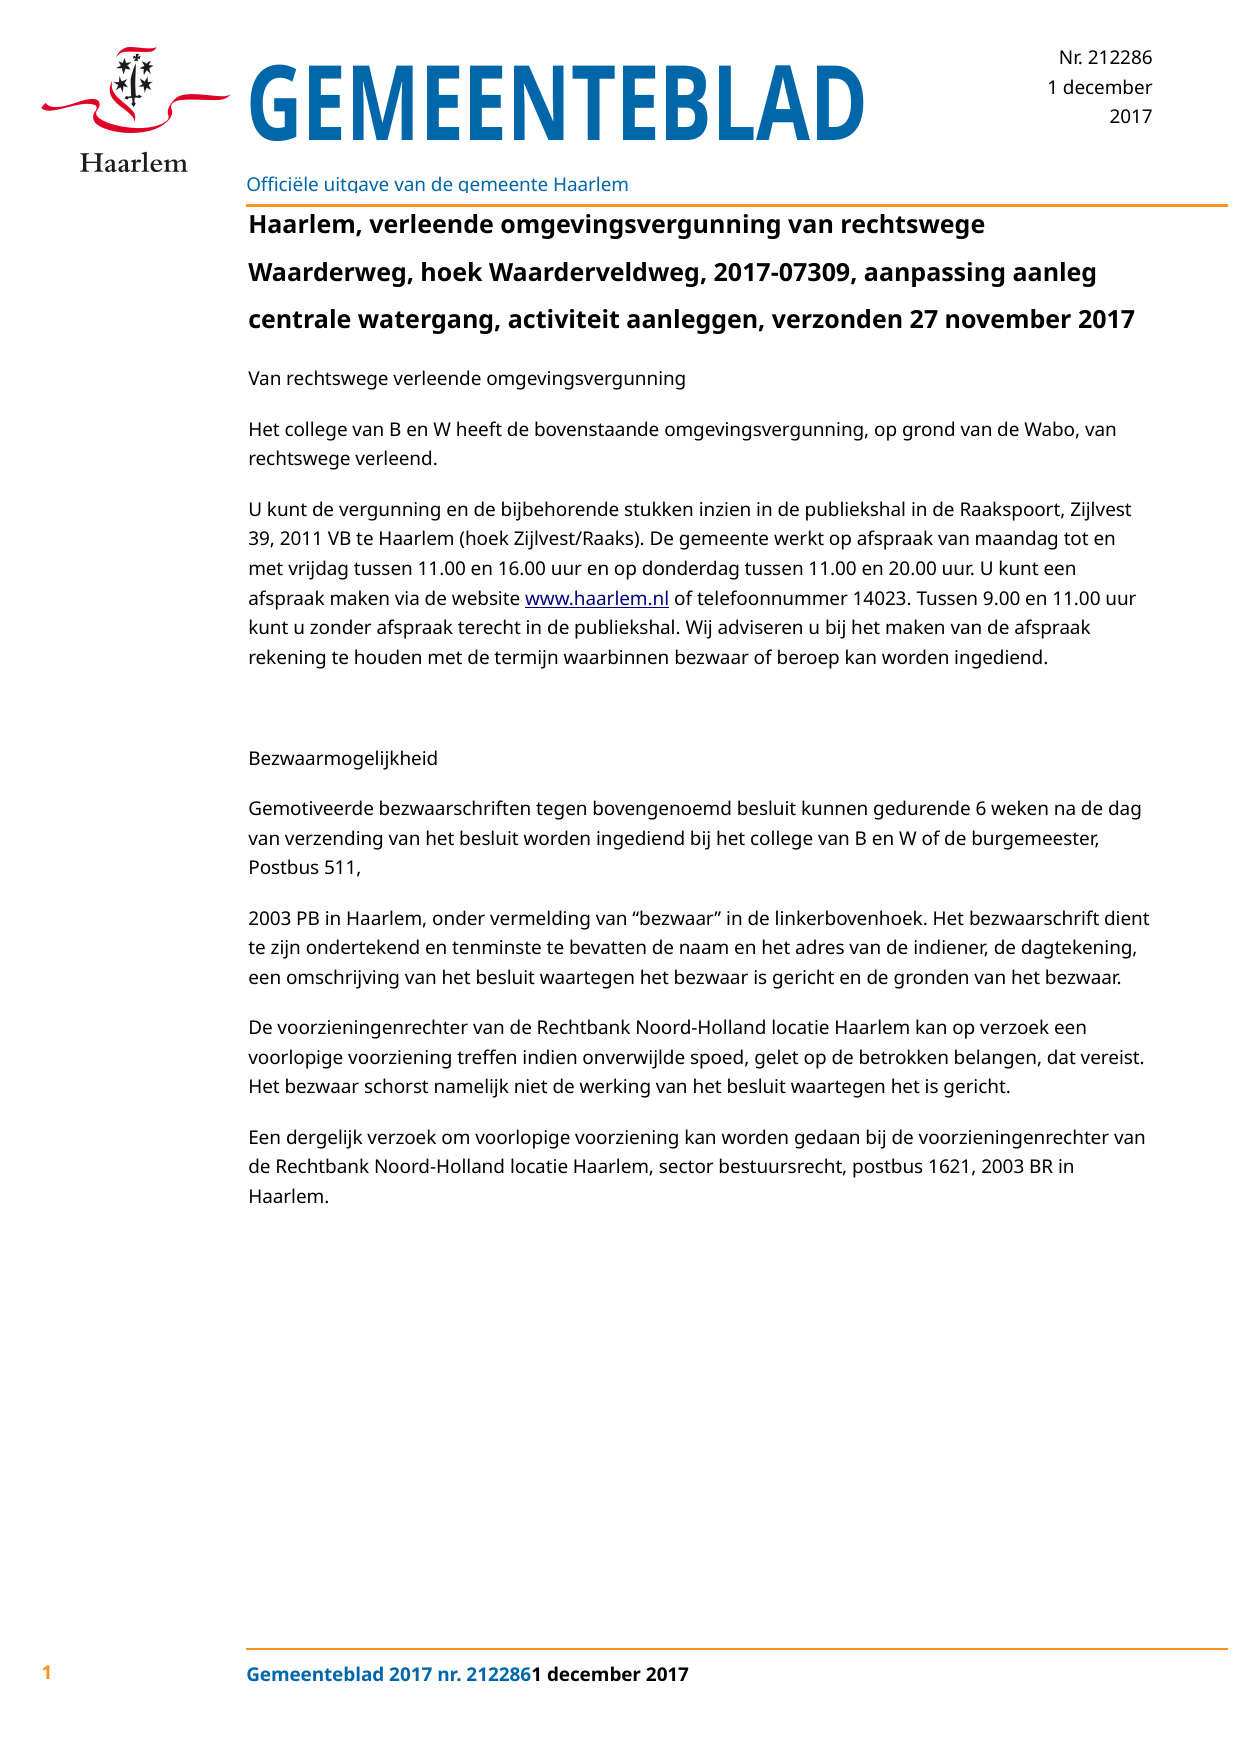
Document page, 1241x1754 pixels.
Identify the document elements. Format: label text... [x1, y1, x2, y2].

text Een dergelijk verzoek om voorlopige voorziening kan worden gedaan bij de voorzieningenrechter van de Rechtbank Noord-Holland locatie Haarlem, sector bestuursrecht, postbus 1621, 2003 BR in Haarlem. [248, 1124, 1152, 1209]
text U kunt de vergunning en de bijbehorende stukken inzien in de publiekshal in de Raakspoort, Zijlvest 39, 2011 VB te Haarlem (hoek Zijlvest/Raaks). De gemeente werkt op afspraak van maandag tot en met vrijdag tussen 11.00 en 16.00 uur en op donderdag tussen 11.00 en 20.00 uur. U kunt een afspraak maken via de website www.haarlem.nl of telefoonnummer 14023. Tussen 9.00 en 11.00 uur kunt u zonder afspraak terecht in de publiekshal. Wij adviseren u bij het maken van de afspraak rekening te houden met de termijn waarbinnen bezwaar of beroep kan worden ingediend. [248, 496, 1152, 669]
text Van rechtswege verleende omgevingsvergunning [248, 366, 1152, 391]
text De voorzieningenrechter van de Rechtbank Noord-Holland locatie Haarlem kan op verzoek een voorlopige voorziening treffen indien onverwijlde spoed, gelet op de betrokken belangen, dat vereist. Het bezwaar schorst namelijk niet de werking van het besluit waartegen het is gericht. [248, 1014, 1152, 1099]
text Bezwaarmogelijkheid [248, 745, 1152, 770]
text Het college van B en W heeft de bovenstaande omgevingsvergunning, op grond van de Wabo, van rechtswege verleend. [248, 416, 1152, 471]
text Haarlem, verleende omgevingsvergunning van rechtswege Waarderweg, hoek Waarderveldweg, 2017-07309, aanpassing aanleg centrale watergang, activiteit aanleggen, verzonden 27 november 2017 [248, 207, 1152, 336]
text Gemotiveerde bezwaarschriften tegen bovengenoemd besluit kunnen gedurende 6 weken na de dag van verzending van het besluit worden ingediend bij het college van B en W of de burgemeester, Postbus 511, [248, 795, 1152, 880]
text 2003 PB in Haarlem, onder vermelding van “bezwaar” in de linkerbovenhoek. Het bezwaarschrift dient te zijn ondertekend en tenminste te bevatten de naam en het adres van de indiener, de dagtekening, een omschrijving van het besluit waartegen het bezwaar is gericht en de gronden van het bezwaar. [248, 905, 1152, 989]
picture [41, 47, 231, 172]
